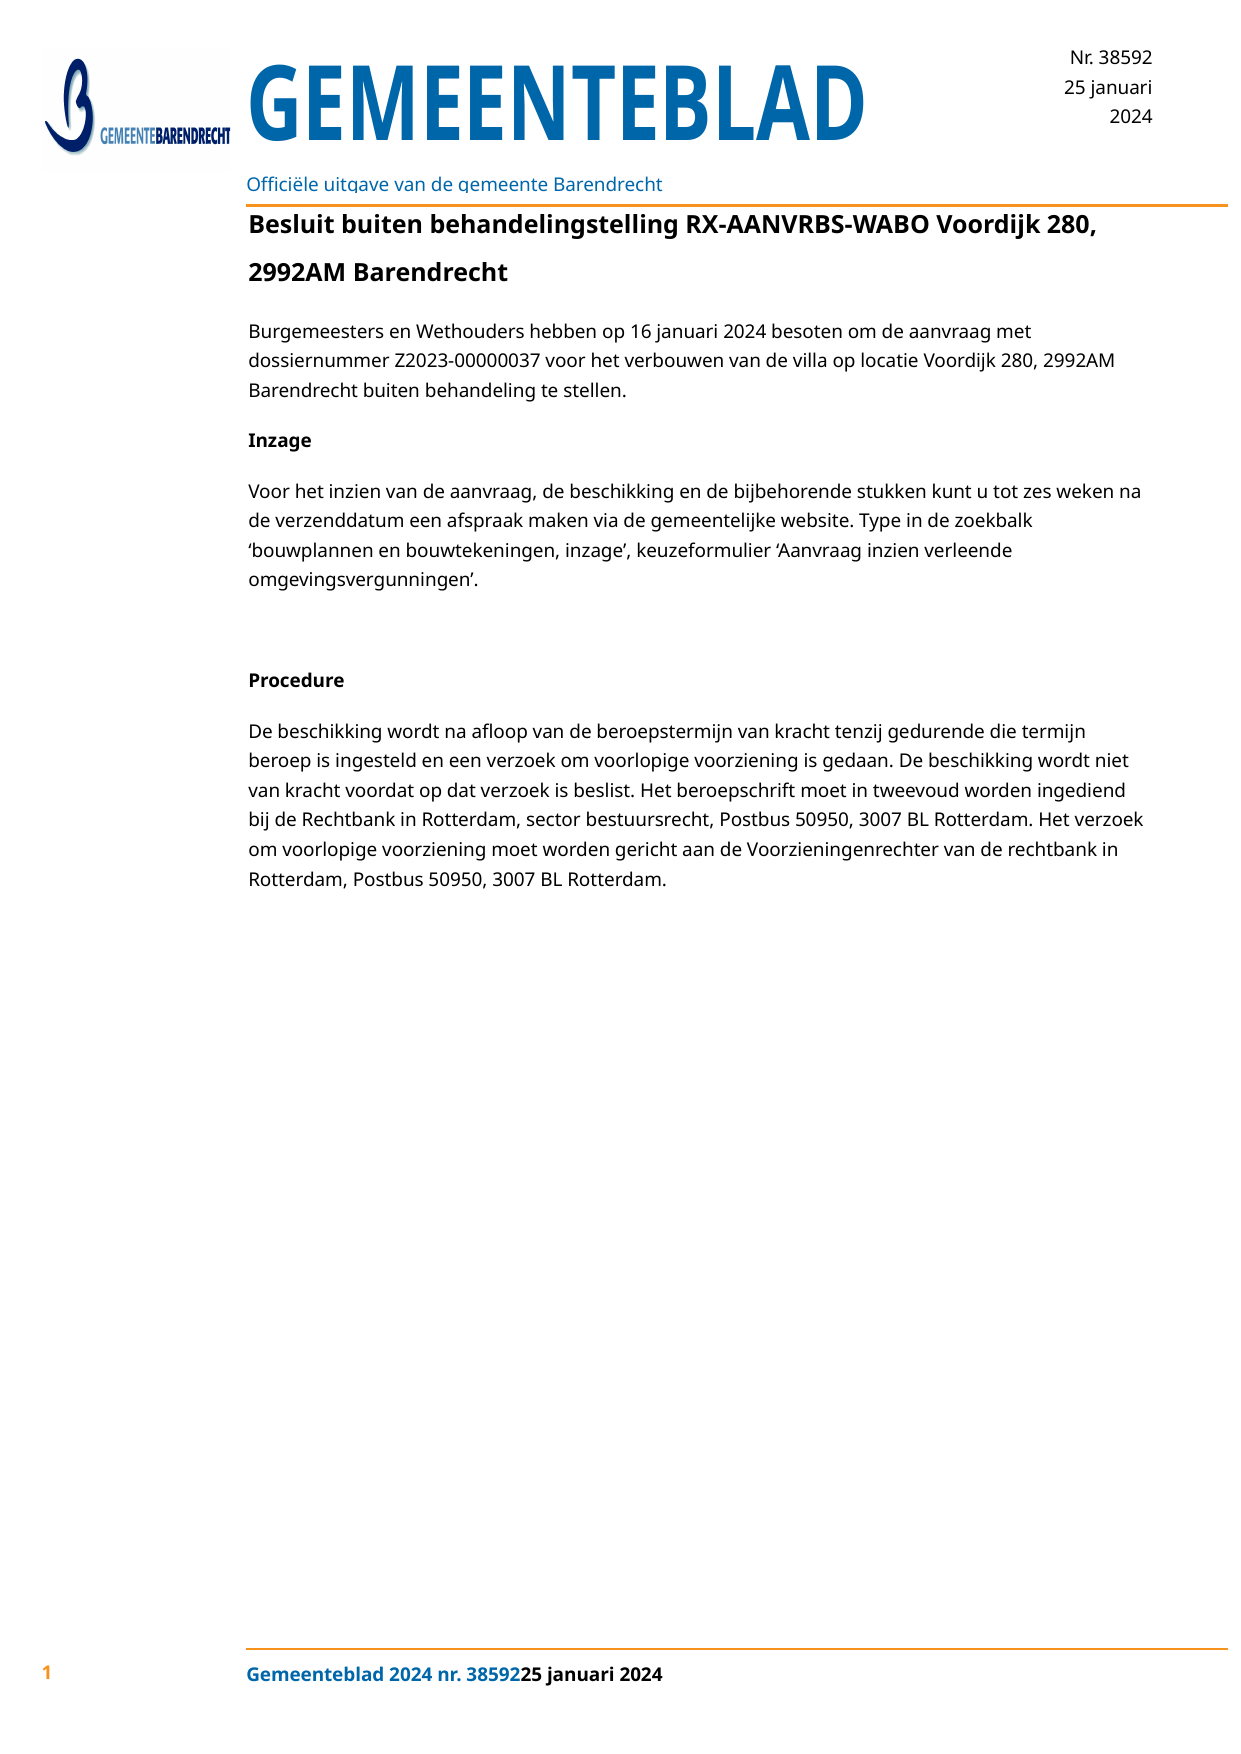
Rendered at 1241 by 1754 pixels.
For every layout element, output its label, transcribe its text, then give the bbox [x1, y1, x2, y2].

text De beschikking wordt na afloop van de beroepstermijn van kracht tenzij gedurende die termijn beroep is ingesteld en een verzoek om voorlopige voorziening is gedaan. De beschikking wordt niet van kracht voordat op dat verzoek is beslist. Het beroepschrift moet in tweevoud worden ingediend bij de Rechtbank in Rotterdam, sector bestuursrecht, Postbus 50950, 3007 BL Rotterdam. Het verzoek om voorlopige voorziening moet worden gericht aan de Voorzieningenrechter van de rechtbank in Rotterdam, Postbus 50950, 3007 BL Rotterdam. [248, 718, 1152, 892]
picture [41, 47, 231, 172]
text Inzage [248, 427, 1152, 453]
text Besluit buiten behandelingstelling RX-AANVRBS-WABO Voordijk 280, 2992AM Barendrecht [248, 207, 1152, 288]
text Procedure [248, 667, 1152, 693]
text Burgemeesters en Wethouders hebben op 16 januari 2024 besoten om de aanvraag met dossiernummer Z2023-00000037 voor het verbouwen van de villa op locatie Voordijk 280, 2992AM Barendrecht buiten behandeling te stellen. [248, 318, 1152, 403]
text Voor het inzien van de aanvraag, de beschikking en de bijbehorende stukken kunt u tot zes weken na de verzenddatum een afspraak maken via de gemeentelijke website. Type in de zoekbalk ‘bouwplannen en bouwtekeningen, inzage’, keuzeformulier ‘Aanvraag inzien verleende omgevingsvergunningen’. [248, 478, 1152, 592]
